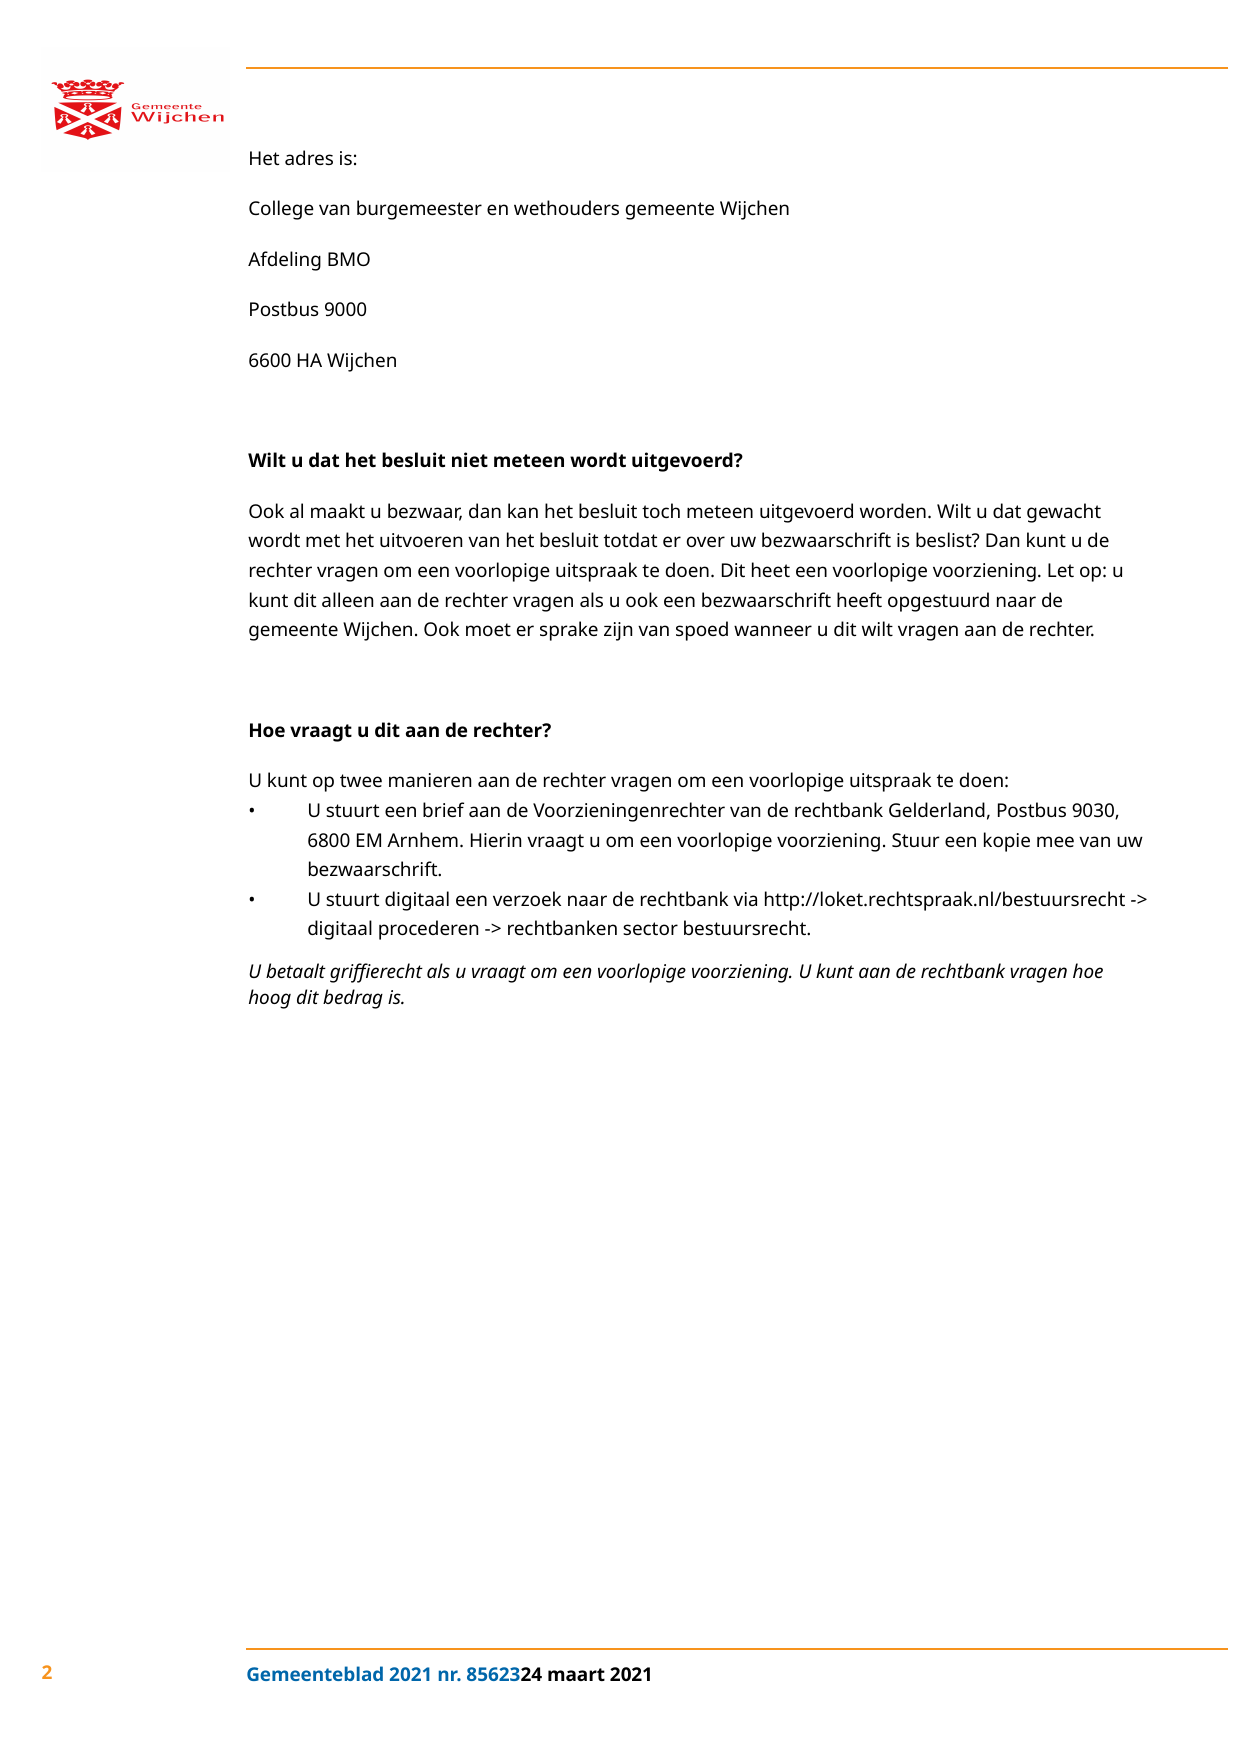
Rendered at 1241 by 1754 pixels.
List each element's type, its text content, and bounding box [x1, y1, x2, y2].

text 6600 HA Wijchen [248, 347, 1152, 373]
text Hoe vraagt u dit aan de rechter? [248, 717, 1152, 743]
text Wilt u dat het besluit niet meteen wordt uitgevoerd? [248, 448, 1152, 473]
list U stuurt een brief aan de Voorzieningenrechter van de rechtbank Gelderland, Postbus 9030, 6800 EM Arnhem. Hierin vraagt u om een voorlopige voorziening. Stuur een kopie mee van uw bezwaarschrift. [248, 797, 1152, 882]
text Het adres is: [248, 145, 1152, 171]
text College van burgemeester en wethouders gemeente Wijchen [248, 196, 1152, 221]
text Afdeling BMO [248, 246, 1152, 272]
picture [41, 47, 231, 172]
text U kunt op twee manieren aan de rechter vragen om een voorlopige uitspraak te doen: [248, 768, 1152, 793]
text U betaalt griffierecht als u vraagt om een voorlopige voorziening. U kunt aan de rechtbank vragen hoe hoog dit bedrag is. [248, 959, 1152, 1010]
list U stuurt digitaal een verzoek naar de rechtbank via http://loket.rechtspraak.nl/bestuursrecht -> digitaal procederen -> rechtbanken sector bestuursrecht. [248, 886, 1152, 941]
text Ook al maakt u bezwaar, dan kan het besluit toch meteen uitgevoerd worden. Wilt u dat gewacht wordt met het uitvoeren van het besluit totdat er over uw bezwaarschrift is beslist? Dan kunt u de rechter vragen om een voorlopige uitspraak te doen. Dit heet een voorlopige voorziening. Let op: u kunt dit alleen aan de rechter vragen als u ook een bezwaarschrift heeft opgestuurd naar de gemeente Wijchen. Ook moet er sprake zijn van spoed wanneer u dit wilt vragen aan de rechter. [248, 498, 1152, 642]
text Postbus 9000 [248, 296, 1152, 322]
